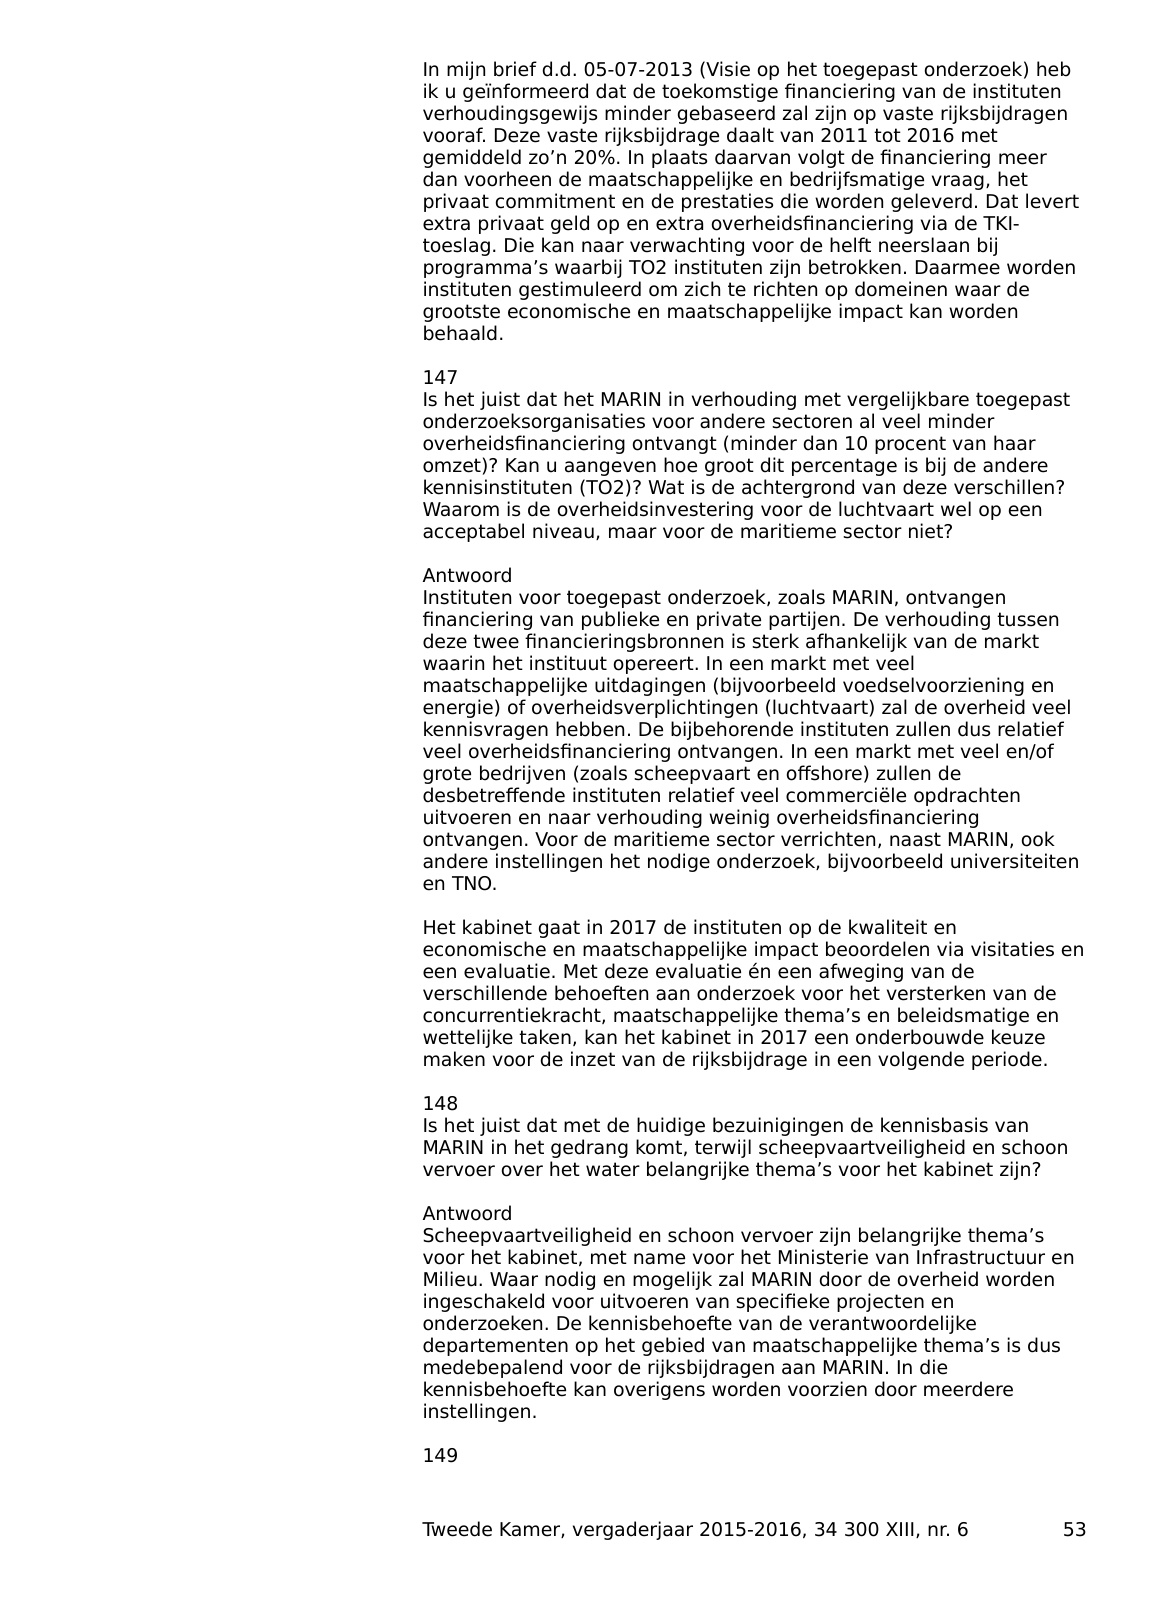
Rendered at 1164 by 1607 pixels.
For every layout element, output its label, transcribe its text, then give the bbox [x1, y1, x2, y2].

text Scheepvaartveiligheid en schoon vervoer zijn belangrijke thema’s voor het kabinet, met name voor het Ministerie van Infrastructuur en Milieu. Waar nodig en mogelijk zal MARIN door de overheid worden ingeschakeld voor uitvoeren van specifieke projecten en onderzoeken. De kennisbehoefte van de verantwoordelijke departementen op het gebied van maatschappelijke thema’s is dus medebepalend voor de rijksbijdragen aan MARIN. In die kennisbehoefte kan overigens worden voorzien door meerdere instellingen. [422, 1225, 1087, 1423]
text Antwoord [422, 1203, 1087, 1225]
text 149 [422, 1445, 1087, 1467]
text In mijn brief d.d. 05-07-2013 (Visie op het toegepast onderzoek) heb ik u geïnformeerd dat de toekomstige financiering van de instituten verhoudingsgewijs minder gebaseerd zal zijn op vaste rijksbijdragen vooraf. Deze vaste rijksbijdrage daalt van 2011 tot 2016 met gemiddeld zo’n 20%. In plaats daarvan volgt de financiering meer dan voorheen de maatschappelijke en bedrijfsmatige vraag, het privaat commitment en de prestaties die worden geleverd. Dat levert extra privaat geld op en extra overheidsfinanciering via de TKI-toeslag. Die kan naar verwachting voor de helft neerslaan bij programma’s waarbij TO2 instituten zijn betrokken. Daarmee worden instituten gestimuleerd om zich te richten op domeinen waar de grootste economische en maatschappelijke impact kan worden behaald. [422, 59, 1087, 345]
text 148 [422, 1093, 1087, 1115]
text Het kabinet gaat in 2017 de instituten op de kwaliteit en economische en maatschappelijke impact beoordelen via visitaties en een evaluatie. Met deze evaluatie én een afweging van de verschillende behoeften aan onderzoek voor het versterken van de concurrentiekracht, maatschappelijke thema’s en beleidsmatige en wettelijke taken, kan het kabinet in 2017 een onderbouwde keuze maken voor de inzet van de rijksbijdrage in een volgende periode. [422, 917, 1087, 1071]
text 147 [422, 367, 1087, 389]
text Is het juist dat met de huidige bezuinigingen de kennisbasis van MARIN in het gedrang komt, terwijl scheepvaartveiligheid en schoon vervoer over het water belangrijke thema’s voor het kabinet zijn? [422, 1115, 1087, 1181]
text Is het juist dat het MARIN in verhouding met vergelijkbare toegepast onderzoeksorganisaties voor andere sectoren al veel minder overheidsfinanciering ontvangt (minder dan 10 procent van haar omzet)? Kan u aangeven hoe groot dit percentage is bij de andere kennisinstituten (TO2)? Wat is de achtergrond van deze verschillen? Waarom is de overheidsinvestering voor de luchtvaart wel op een acceptabel niveau, maar voor de maritieme sector niet? [422, 389, 1087, 543]
text Antwoord [422, 565, 1087, 587]
text Instituten voor toegepast onderzoek, zoals MARIN, ontvangen financiering van publieke en private partijen. De verhouding tussen deze twee financieringsbronnen is sterk afhankelijk van de markt waarin het instituut opereert. In een markt met veel maatschappelijke uitdagingen (bijvoorbeeld voedselvoorziening en energie) of overheidsverplichtingen (luchtvaart) zal de overheid veel kennisvragen hebben. De bijbehorende instituten zullen dus relatief veel overheidsfinanciering ontvangen. In een markt met veel en/of grote bedrijven (zoals scheepvaart en offshore) zullen de desbetreffende instituten relatief veel commerciële opdrachten uitvoeren en naar verhouding weinig overheidsfinanciering ontvangen. Voor de maritieme sector verrichten, naast MARIN, ook andere instellingen het nodige onderzoek, bijvoorbeeld universiteiten en TNO. [422, 587, 1087, 895]
